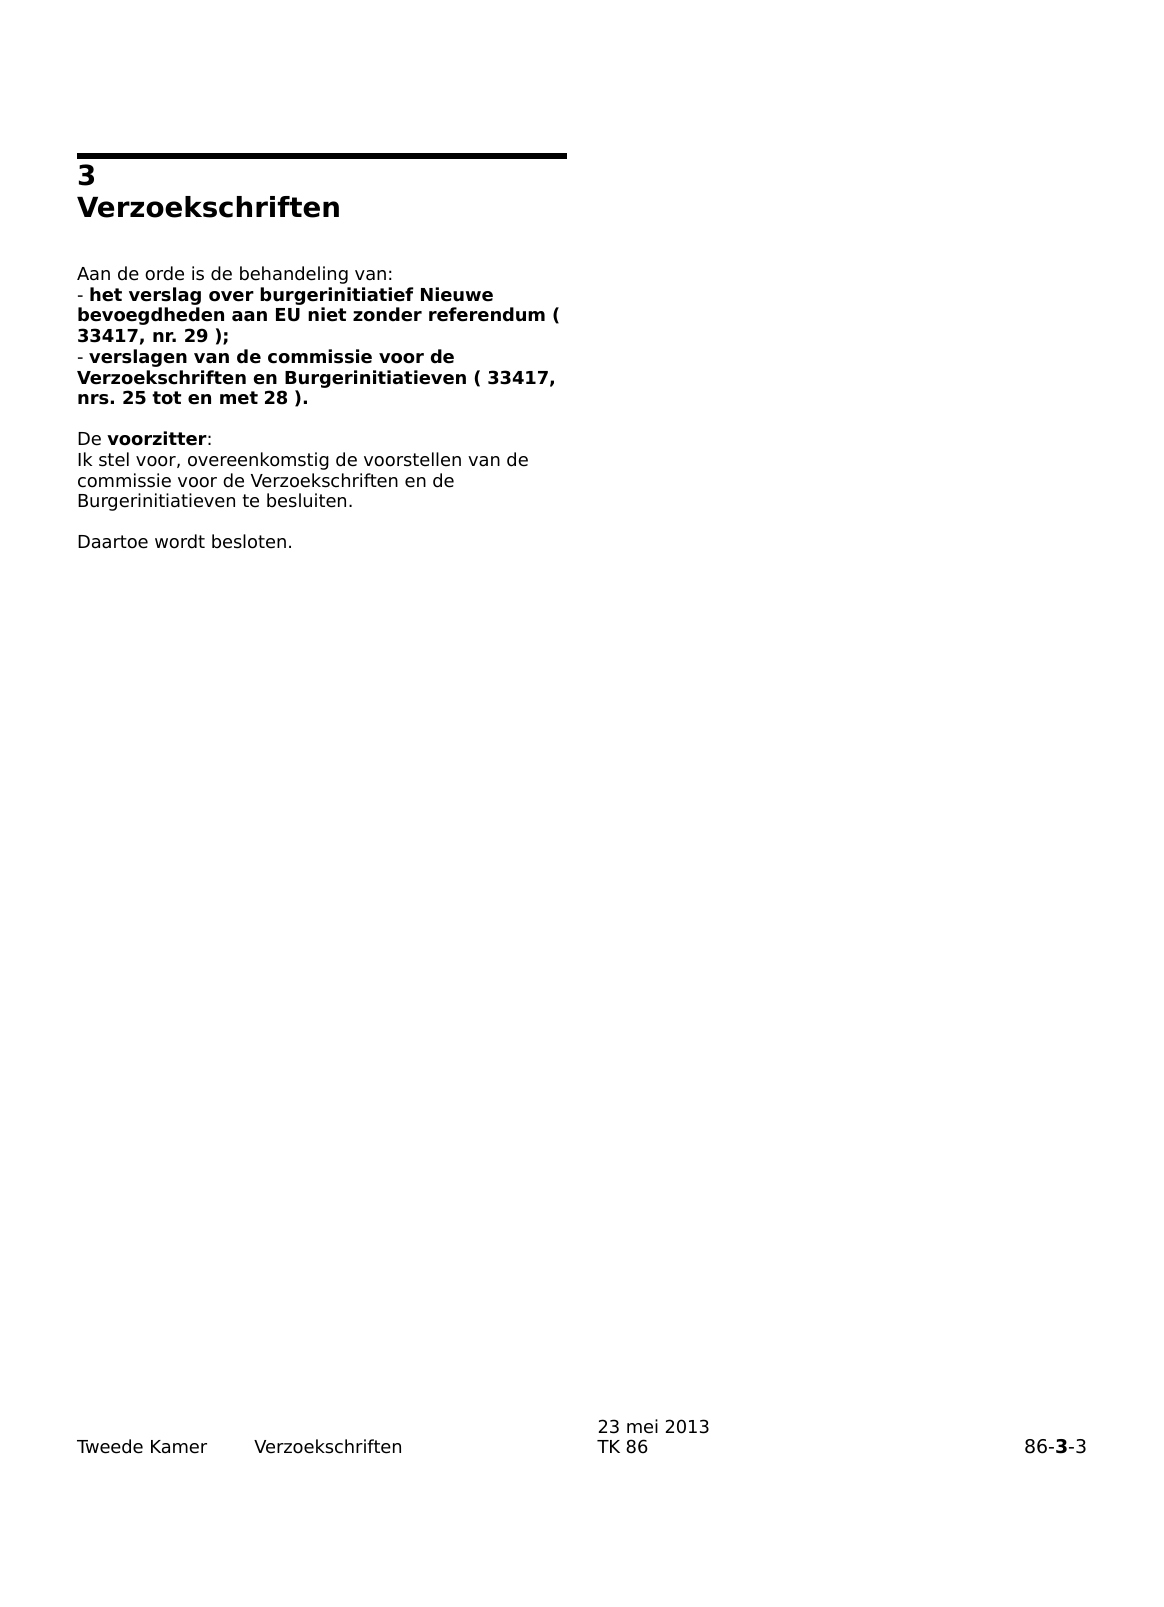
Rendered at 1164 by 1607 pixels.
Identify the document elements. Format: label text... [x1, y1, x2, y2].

text Ik stel voor, overeenkomstig de voorstellen van de commissie voor de Verzoekschriften en de Burgerinitiatieven te besluiten. [77, 450, 567, 512]
text Aan de orde is de behandeling van: [77, 264, 567, 284]
text - verslagen van de commissie voor de Verzoekschriften en Burgerinitiatieven ( 33417, nrs. 25 tot en met 28 ). [77, 347, 567, 409]
text - het verslag over burgerinitiatief Nieuwe bevoegdheden aan EU niet zonder referendum ( 33417, nr. 29 ); [77, 284, 567, 347]
text De voorzitter: [77, 429, 567, 450]
text Daartoe wordt besloten. [77, 532, 567, 553]
title 3 Verzoekschriften [77, 159, 567, 224]
